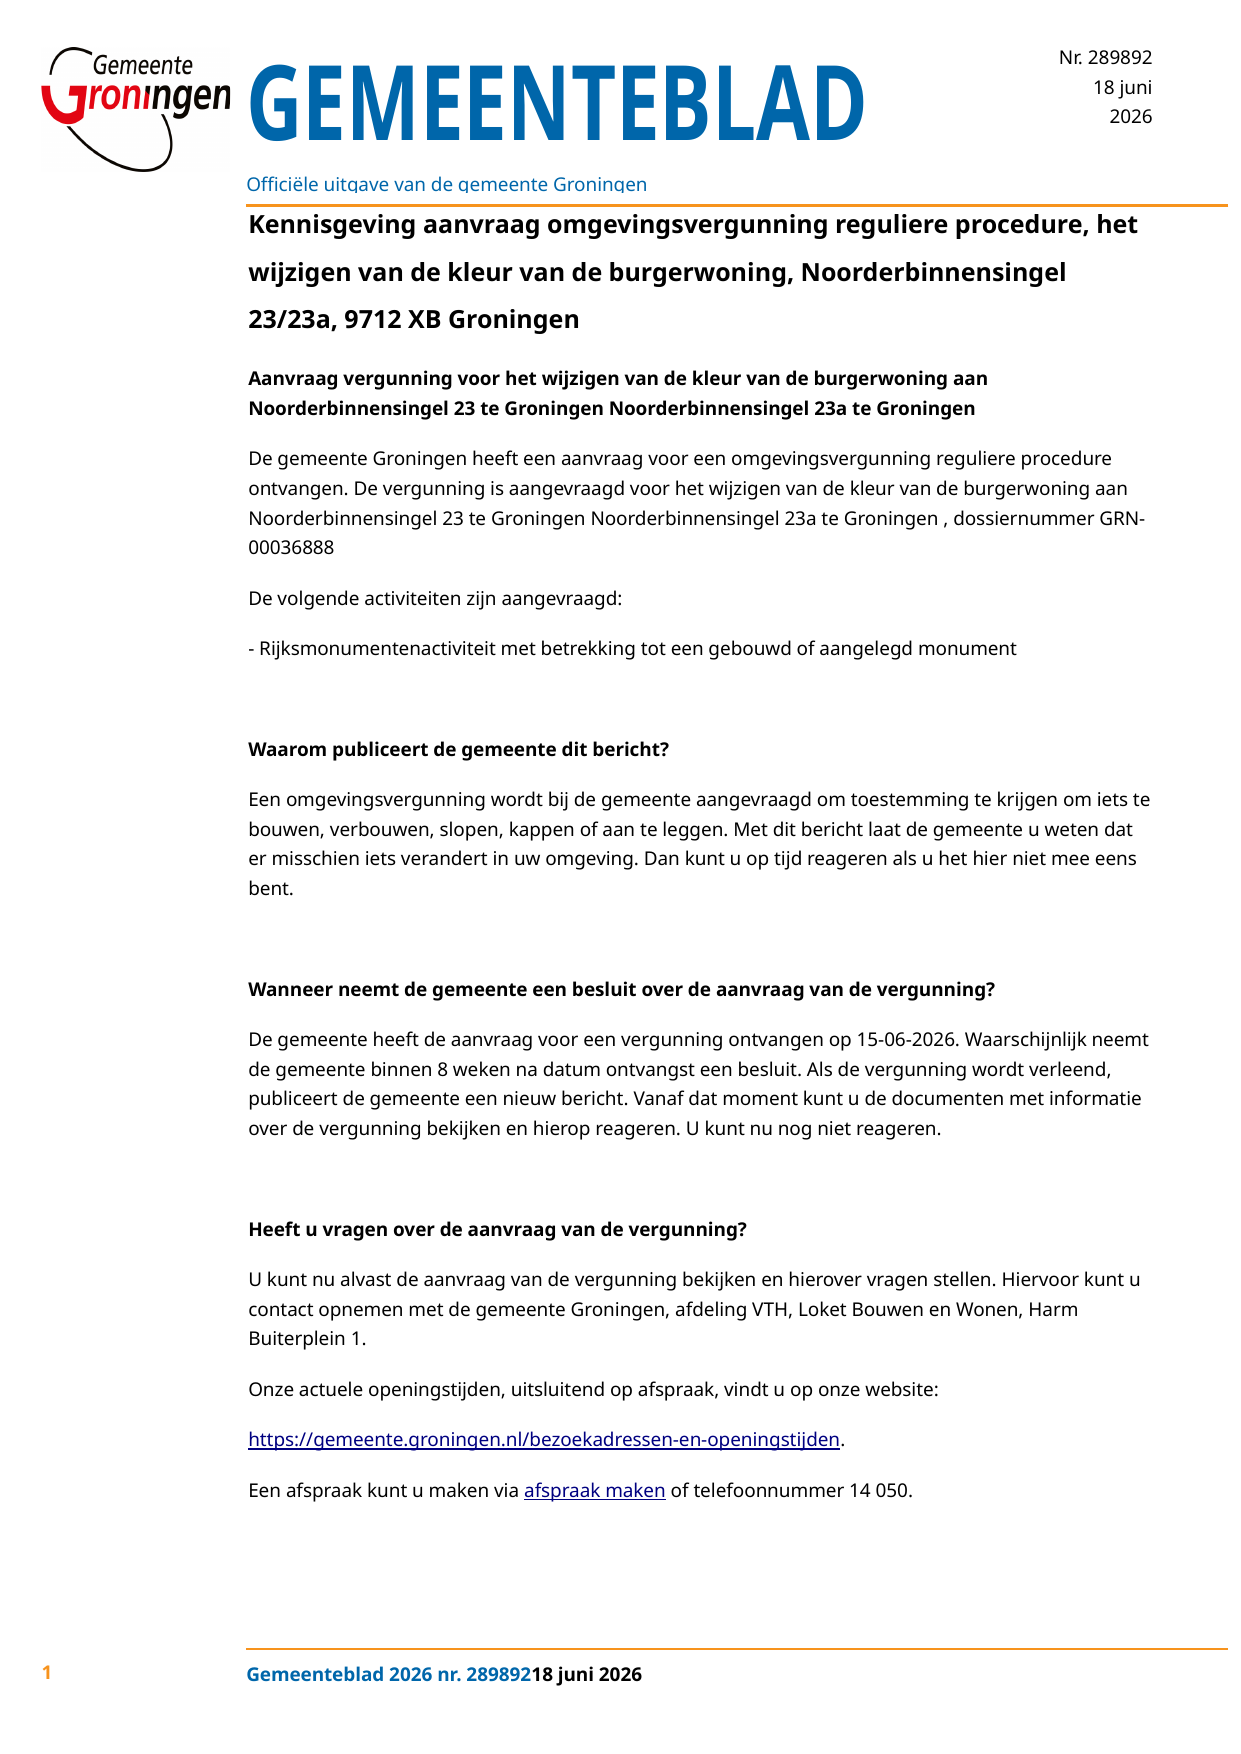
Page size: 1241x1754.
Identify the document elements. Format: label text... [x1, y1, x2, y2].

text Een afspraak kunt u maken via afspraak maken of telefoonnummer 14 050. [248, 1477, 1152, 1502]
text De gemeente heeft de aanvraag voor een vergunning ontvangen op 15-06-2026. Waarschijnlijk neemt de gemeente binnen 8 weken na datum ontvangst een besluit. Als de vergunning wordt verleend, publiceert de gemeente een nieuw bericht. Vanaf dat moment kunt u de documenten met informatie over de vergunning bekijken en hierop reageren. U kunt nu nog niet reageren. [248, 1026, 1152, 1141]
text Kennisgeving aanvraag omgevingsvergunning reguliere procedure, het wijzigen van de kleur van de burgerwoning, Noorderbinnensingel 23/23a, 9712 XB Groningen [248, 207, 1152, 336]
text Een omgevingsvergunning wordt bij de gemeente aangevraagd om toestemming te krijgen om iets te bouwen, verbouwen, slopen, kappen of aan te leggen. Met dit bericht laat de gemeente u weten dat er misschien iets verandert in uw omgeving. Dan kunt u op tijd reageren als u het hier niet mee eens bent. [248, 786, 1152, 901]
text Wanneer neemt de gemeente een besluit over de aanvraag van de vergunning? [248, 976, 1152, 1002]
picture [41, 47, 231, 172]
text Aanvraag vergunning voor het wijzigen van de kleur van de burgerwoning aan Noorderbinnensingel 23 te Groningen Noorderbinnensingel 23a te Groningen [248, 366, 1152, 421]
text De volgende activiteiten zijn aangevraagd: [248, 585, 1152, 610]
text https://gemeente.groningen.nl/bezoekadressen-en-openingstijden. [248, 1426, 1152, 1452]
text Onze actuele openingstijden, uitsluitend op afspraak, vindt u op onze website: [248, 1376, 1152, 1402]
text U kunt nu alvast de aanvraag van de vergunning bekijken en hierover vragen stellen. Hiervoor kunt u contact opnemen met de gemeente Groningen, afdeling VTH, Loket Bouwen en Wonen, Harm Buiterplein 1. [248, 1266, 1152, 1351]
text Waarom publiceert de gemeente dit bericht? [248, 736, 1152, 762]
text Heeft u vragen over de aanvraag van de vergunning? [248, 1216, 1152, 1242]
text De gemeente Groningen heeft een aanvraag voor een omgevingsvergunning reguliere procedure ontvangen. De vergunning is aangevraagd voor het wijzigen van de kleur van de burgerwoning aan Noorderbinnensingel 23 te Groningen Noorderbinnensingel 23a te Groningen , dossiernummer GRN-00036888 [248, 446, 1152, 560]
text - Rijksmonumentenactiviteit met betrekking tot een gebouwd of aangelegd monument [248, 635, 1152, 661]
